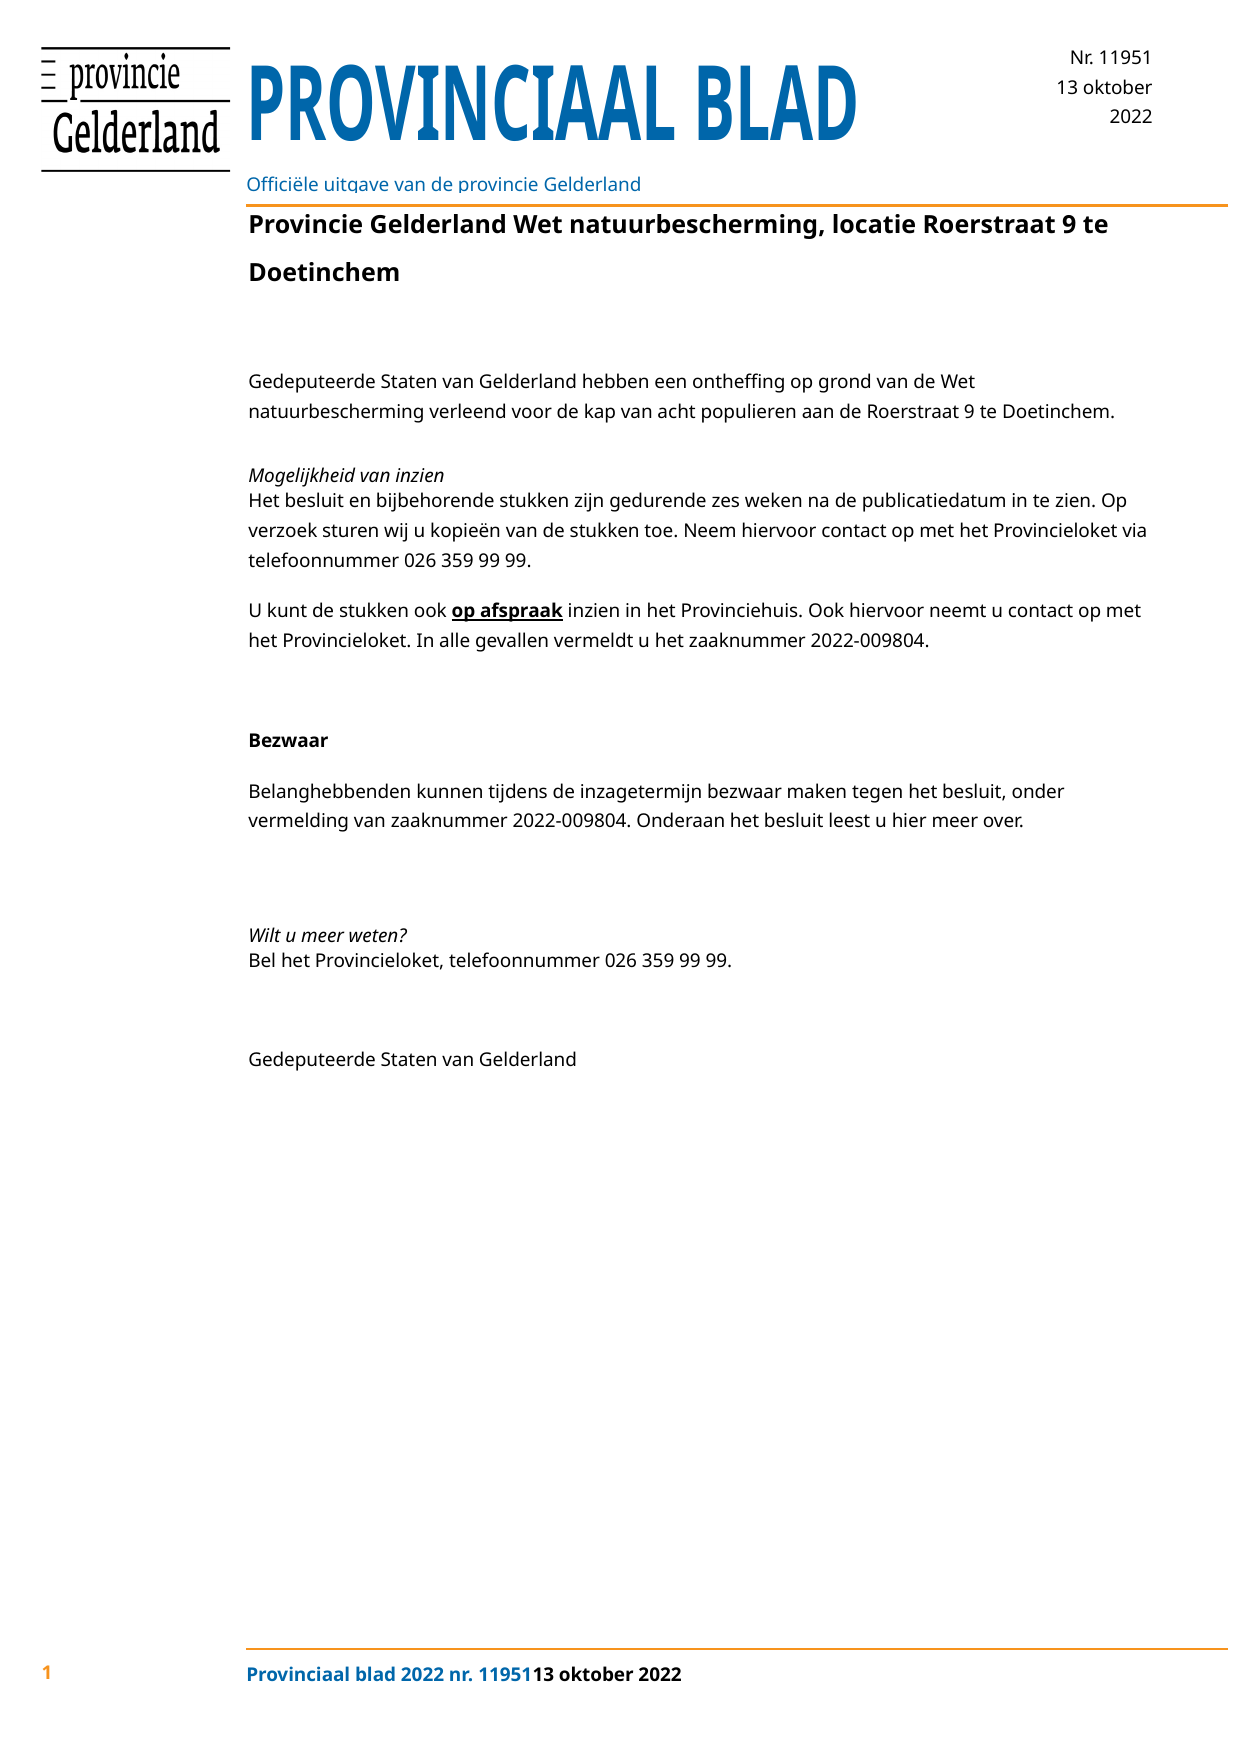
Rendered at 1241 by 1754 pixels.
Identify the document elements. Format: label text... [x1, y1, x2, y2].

text Mogelijkheid van inzien [248, 462, 1152, 488]
text Bezwaar [248, 728, 1152, 753]
text Provincie Gelderland Wet natuurbescherming, locatie Roerstraat 9 te Doetinchem [248, 207, 1152, 288]
text Wilt u meer weten? [248, 922, 1152, 948]
text U kunt de stukken ook op afspraak inzien in het Provinciehuis. Ook hiervoor neemt u contact op met het Provincieloket. In alle gevallen vermeldt u het zaaknummer 2022-009804. [248, 597, 1152, 652]
text Gedeputeerde Staten van Gelderland [248, 1046, 1152, 1072]
text Gedeputeerde Staten van Gelderland hebben een ontheffing op grond van de Wet natuurbescherming verleend voor de kap van acht populieren aan de Roerstraat 9 te Doetinchem. [248, 368, 1152, 424]
picture [41, 47, 231, 172]
text Belanghebbenden kunnen tijdens de inzagetermijn bezwaar maken tegen het besluit, onder vermelding van zaaknummer 2022-009804. Onderaan het besluit leest u hier meer over. [248, 778, 1152, 833]
text Bel het Provincieloket, telefoonnummer 026 359 99 99. [248, 948, 1152, 973]
text Het besluit en bijbehorende stukken zijn gedurende zes weken na de publicatiedatum in te zien. Op verzoek sturen wij u kopieën van de stukken toe. Neem hiervoor contact op met het Provincieloket via telefoonnummer 026 359 99 99. [248, 488, 1152, 572]
